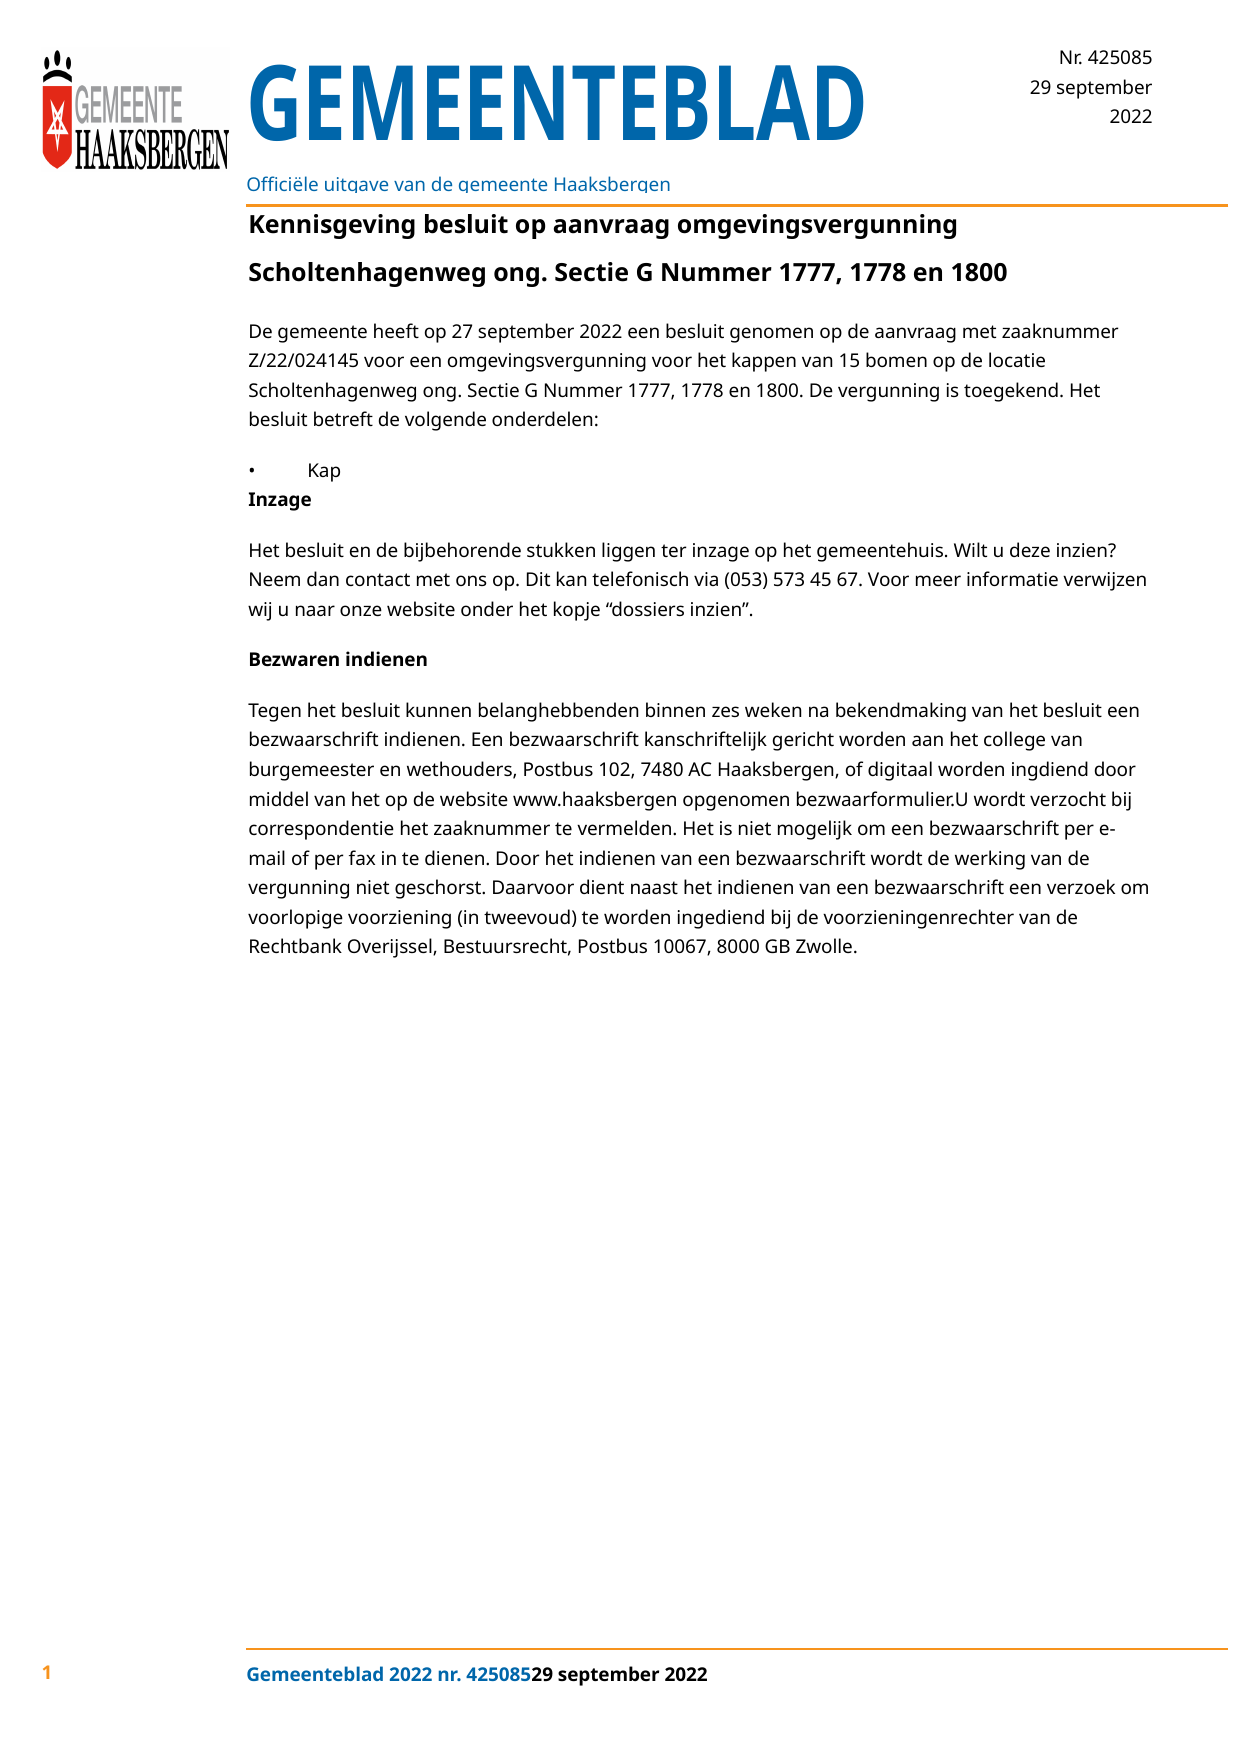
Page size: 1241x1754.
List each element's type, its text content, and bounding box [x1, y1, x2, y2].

text Het besluit en de bijbehorende stukken liggen ter inzage op het gemeentehuis. Wilt u deze inzien? Neem dan contact met ons op. Dit kan telefonisch via (053) 573 45 67. Voor meer informatie verwijzen wij u naar onze website onder het kopje “dossiers inzien”. [248, 537, 1152, 622]
text Bezwaren indienen [248, 647, 1152, 672]
list Kap [248, 457, 1152, 483]
text Kennisgeving besluit op aanvraag omgevingsvergunning Scholtenhagenweg ong. Sectie G Nummer 1777, 1778 en 1800 [248, 207, 1152, 288]
text Inzage [248, 487, 1152, 512]
picture [41, 47, 231, 172]
text Tegen het besluit kunnen belanghebbenden binnen zes weken na bekendmaking van het besluit een bezwaarschrift indienen. Een bezwaarschrift kanschriftelijk gericht worden aan het college van burgemeester en wethouders, Postbus 102, 7480 AC Haaksbergen, of digitaal worden ingdiend door middel van het op de website www.haaksbergen opgenomen bezwaarformulier.U wordt verzocht bij correspondentie het zaaknummer te vermelden. Het is niet mogelijk om een bezwaarschrift per e-mail of per fax in te dienen. Door het indienen van een bezwaarschrift wordt de werking van de vergunning niet geschorst. Daarvoor dient naast het indienen van een bezwaarschrift een verzoek om voorlopige voorziening (in tweevoud) te worden ingediend bij de voorzieningenrechter van de Rechtbank Overijssel, Bestuursrecht, Postbus 10067, 8000 GB Zwolle. [248, 697, 1152, 959]
text De gemeente heeft op 27 september 2022 een besluit genomen op de aanvraag met zaaknummer Z/22/024145 voor een omgevingsvergunning voor het kappen van 15 bomen op de locatie Scholtenhagenweg ong. Sectie G Nummer 1777, 1778 en 1800. De vergunning is toegekend. Het besluit betreft de volgende onderdelen: [248, 318, 1152, 432]
